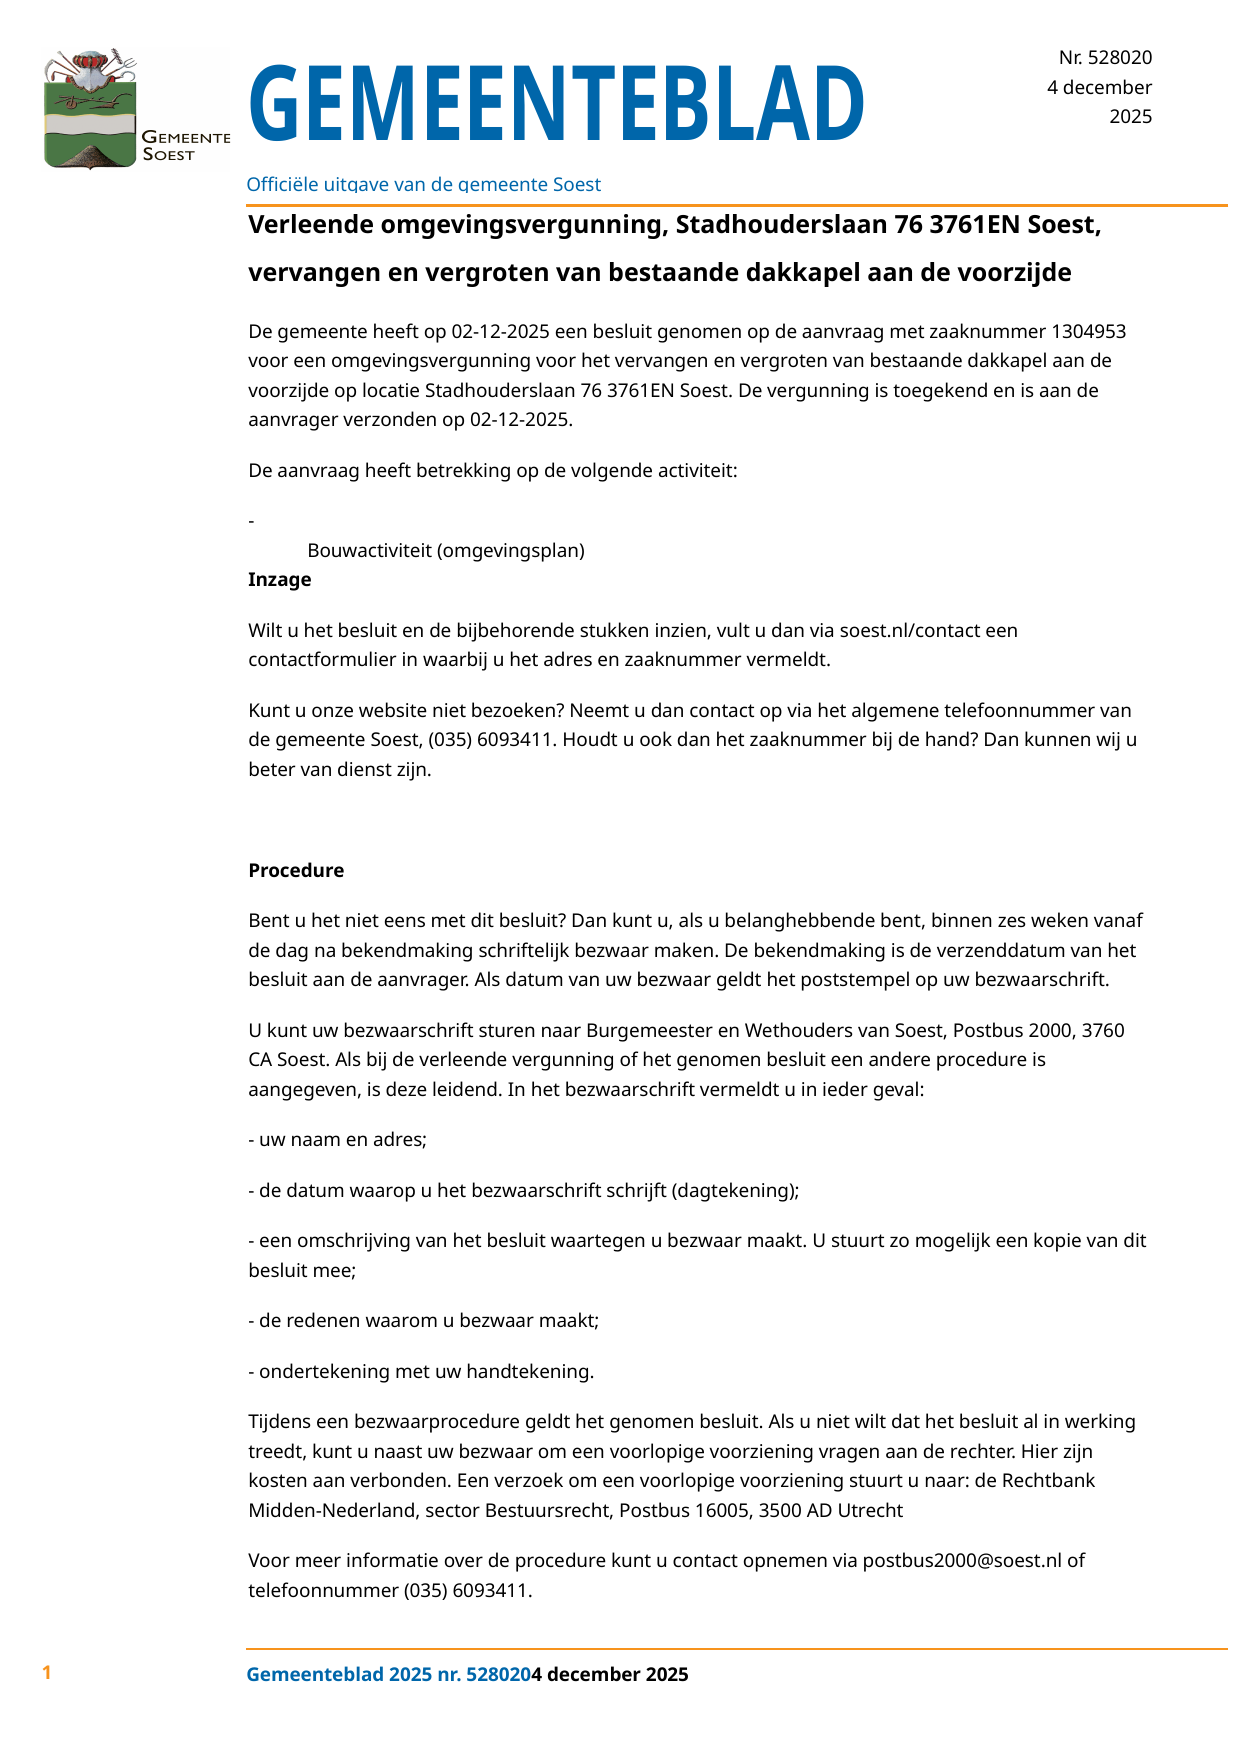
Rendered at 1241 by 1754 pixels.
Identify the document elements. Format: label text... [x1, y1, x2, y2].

text - een omschrijving van het besluit waartegen u bezwaar maakt. U stuurt zo mogelijk een kopie van dit besluit mee; [248, 1227, 1152, 1283]
text De gemeente heeft op 02-12-2025 een besluit genomen op de aanvraag met zaaknummer 1304953 voor een omgevingsvergunning voor het vervangen en vergroten van bestaande dakkapel aan de voorzijde op locatie Stadhouderslaan 76 3761EN Soest. De vergunning is toegekend en is aan de aanvrager verzonden op 02-12-2025. [248, 318, 1152, 432]
text - de redenen waarom u bezwaar maakt; [248, 1307, 1152, 1333]
text - de datum waarop u het bezwaarschrift schrijft (dagtekening); [248, 1177, 1152, 1203]
text De aanvraag heeft betrekking op de volgende activiteit: [248, 457, 1152, 483]
text Inzage [248, 567, 1152, 592]
text - uw naam en adres; [248, 1127, 1152, 1152]
text Wilt u het besluit en de bijbehorende stukken inzien, vult u dan via soest.nl/contact een contactformulier in waarbij u het adres en zaaknummer vermeldt. [248, 617, 1152, 672]
list Bouwactiviteit (omgevingsplan) [248, 537, 1152, 563]
picture [41, 47, 231, 172]
text Bent u het niet eens met dit besluit? Dan kunt u, als u belanghebbende bent, binnen zes weken vanaf de dag na bekendmaking schriftelijk bezwaar maken. De bekendmaking is de verzenddatum van het besluit aan de aanvrager. Als datum van uw bezwaar geldt het poststempel op uw bezwaarschrift. [248, 907, 1152, 992]
text Voor meer informatie over de procedure kunt u contact opnemen via postbus2000@soest.nl of telefoonnummer (035) 6093411. [248, 1547, 1152, 1603]
text U kunt uw bezwaarschrift sturen naar Burgemeester en Wethouders van Soest, Postbus 2000, 3760 CA Soest. Als bij de verleende vergunning of het genomen besluit een andere procedure is aangegeven, is deze leidend. In het bezwaarschrift vermeldt u in ieder geval: [248, 1017, 1152, 1102]
text Verleende omgevingsvergunning, Stadhouderslaan 76 3761EN Soest, vervangen en vergroten van bestaande dakkapel aan de voorzijde [248, 207, 1152, 288]
text Kunt u onze website niet bezoeken? Neemt u dan contact op via het algemene telefoonnummer van de gemeente Soest, (035) 6093411. Houdt u ook dan het zaaknummer bij de hand? Dan kunnen wij u beter van dienst zijn. [248, 697, 1152, 782]
text - ondertekening met uw handtekening. [248, 1358, 1152, 1384]
text Tijdens een bezwaarprocedure geldt het genomen besluit. Als u niet wilt dat het besluit al in werking treedt, kunt u naast uw bezwaar om een voorlopige voorziening vragen aan de rechter. Hier zijn kosten aan verbonden. Een verzoek om een voorlopige voorziening stuurt u naar: de Rechtbank Midden-Nederland, sector Bestuursrecht, Postbus 16005, 3500 AD Utrecht [248, 1408, 1152, 1523]
text Procedure [248, 857, 1152, 883]
